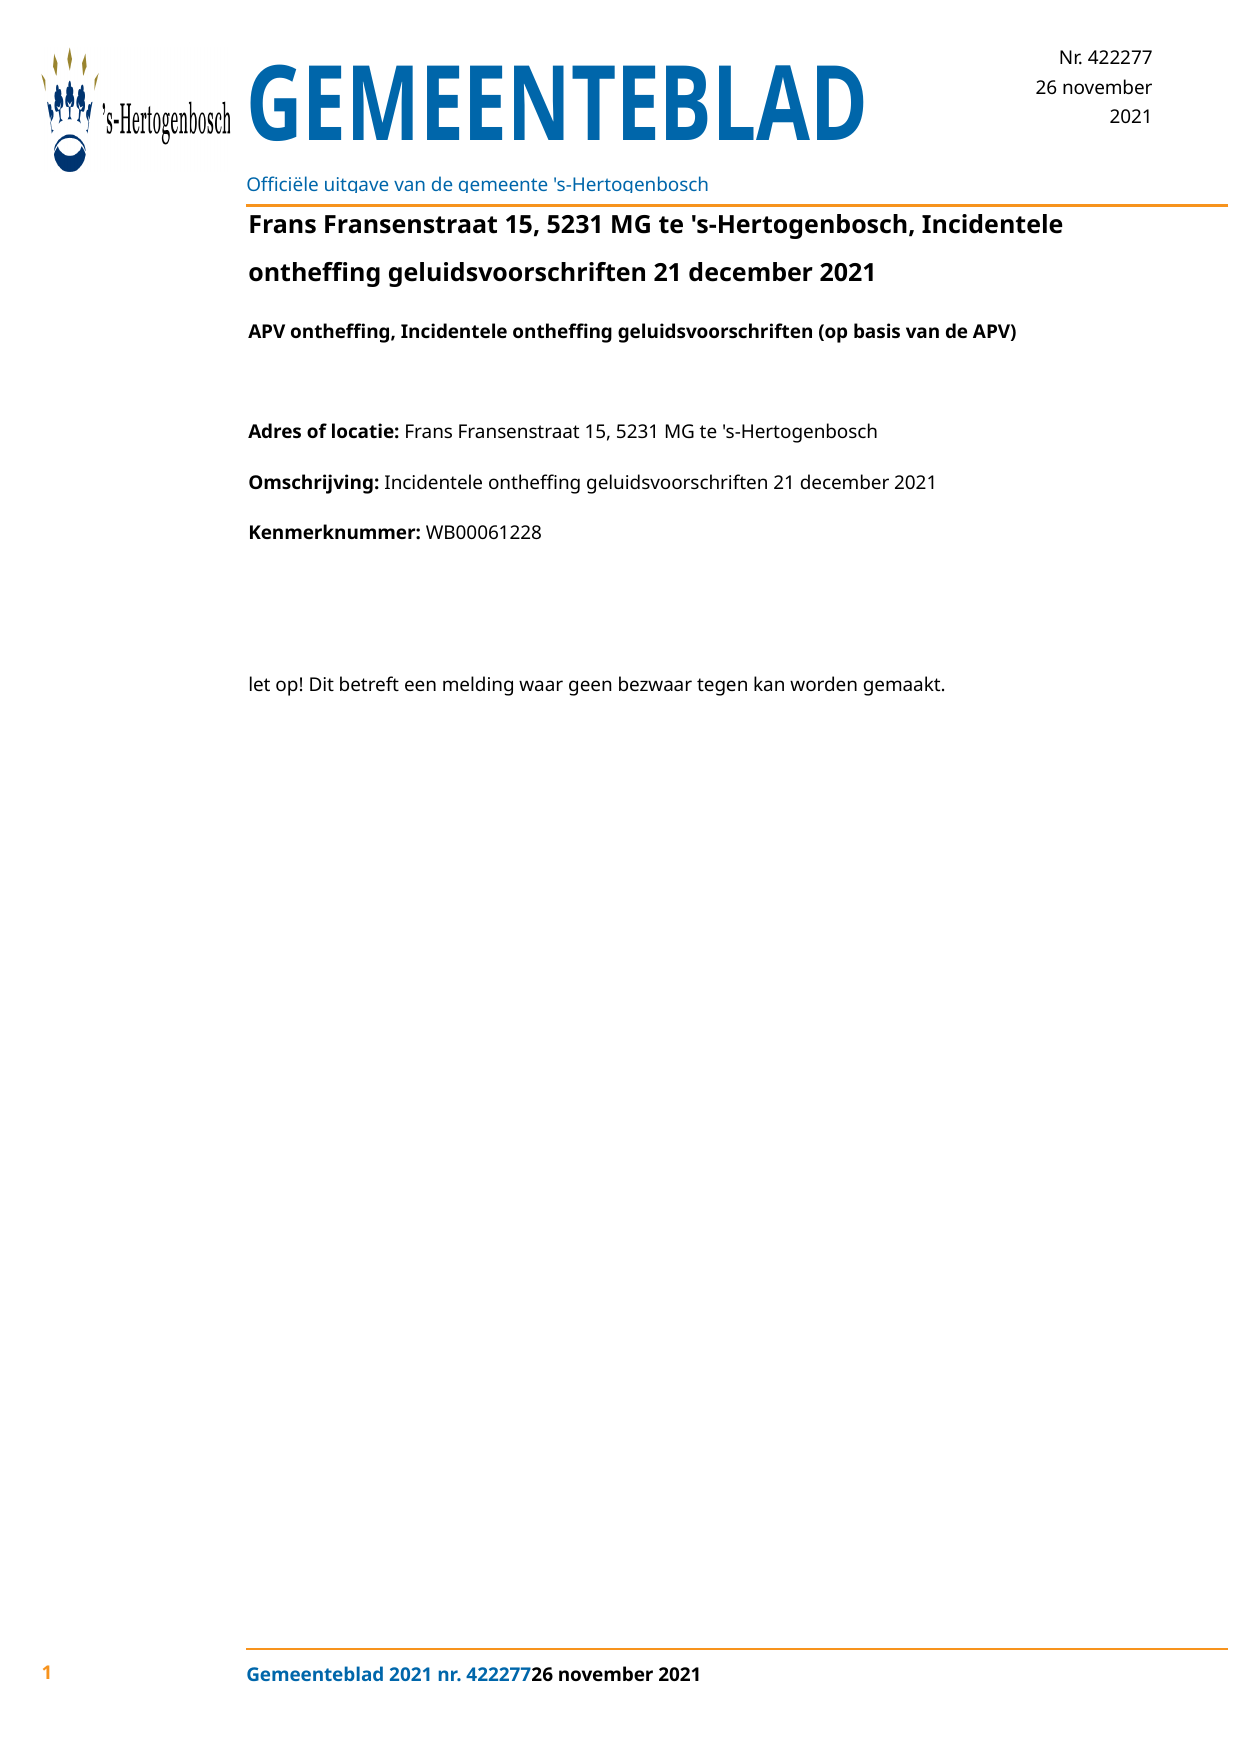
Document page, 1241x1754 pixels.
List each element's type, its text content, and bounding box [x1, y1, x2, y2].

text APV ontheffing, Incidentele ontheffing geluidsvoorschriften (op basis van de APV) [248, 318, 1152, 344]
text Kenmerknummer: WB00061228 [248, 519, 1152, 545]
text Omschrijving: Incidentele ontheffing geluidsvoorschriften 21 december 2021 [248, 469, 1152, 495]
picture [41, 47, 231, 172]
text Frans Fransenstraat 15, 5231 MG te 's-Hertogenbosch, Incidentele ontheffing geluidsvoorschriften 21 december 2021 [248, 207, 1152, 288]
text let op! Dit betreft een melding waar geen bezwaar tegen kan worden gemaakt. [248, 671, 1152, 697]
text Adres of locatie: Frans Fransenstraat 15, 5231 MG te 's-Hertogenbosch [248, 419, 1152, 444]
